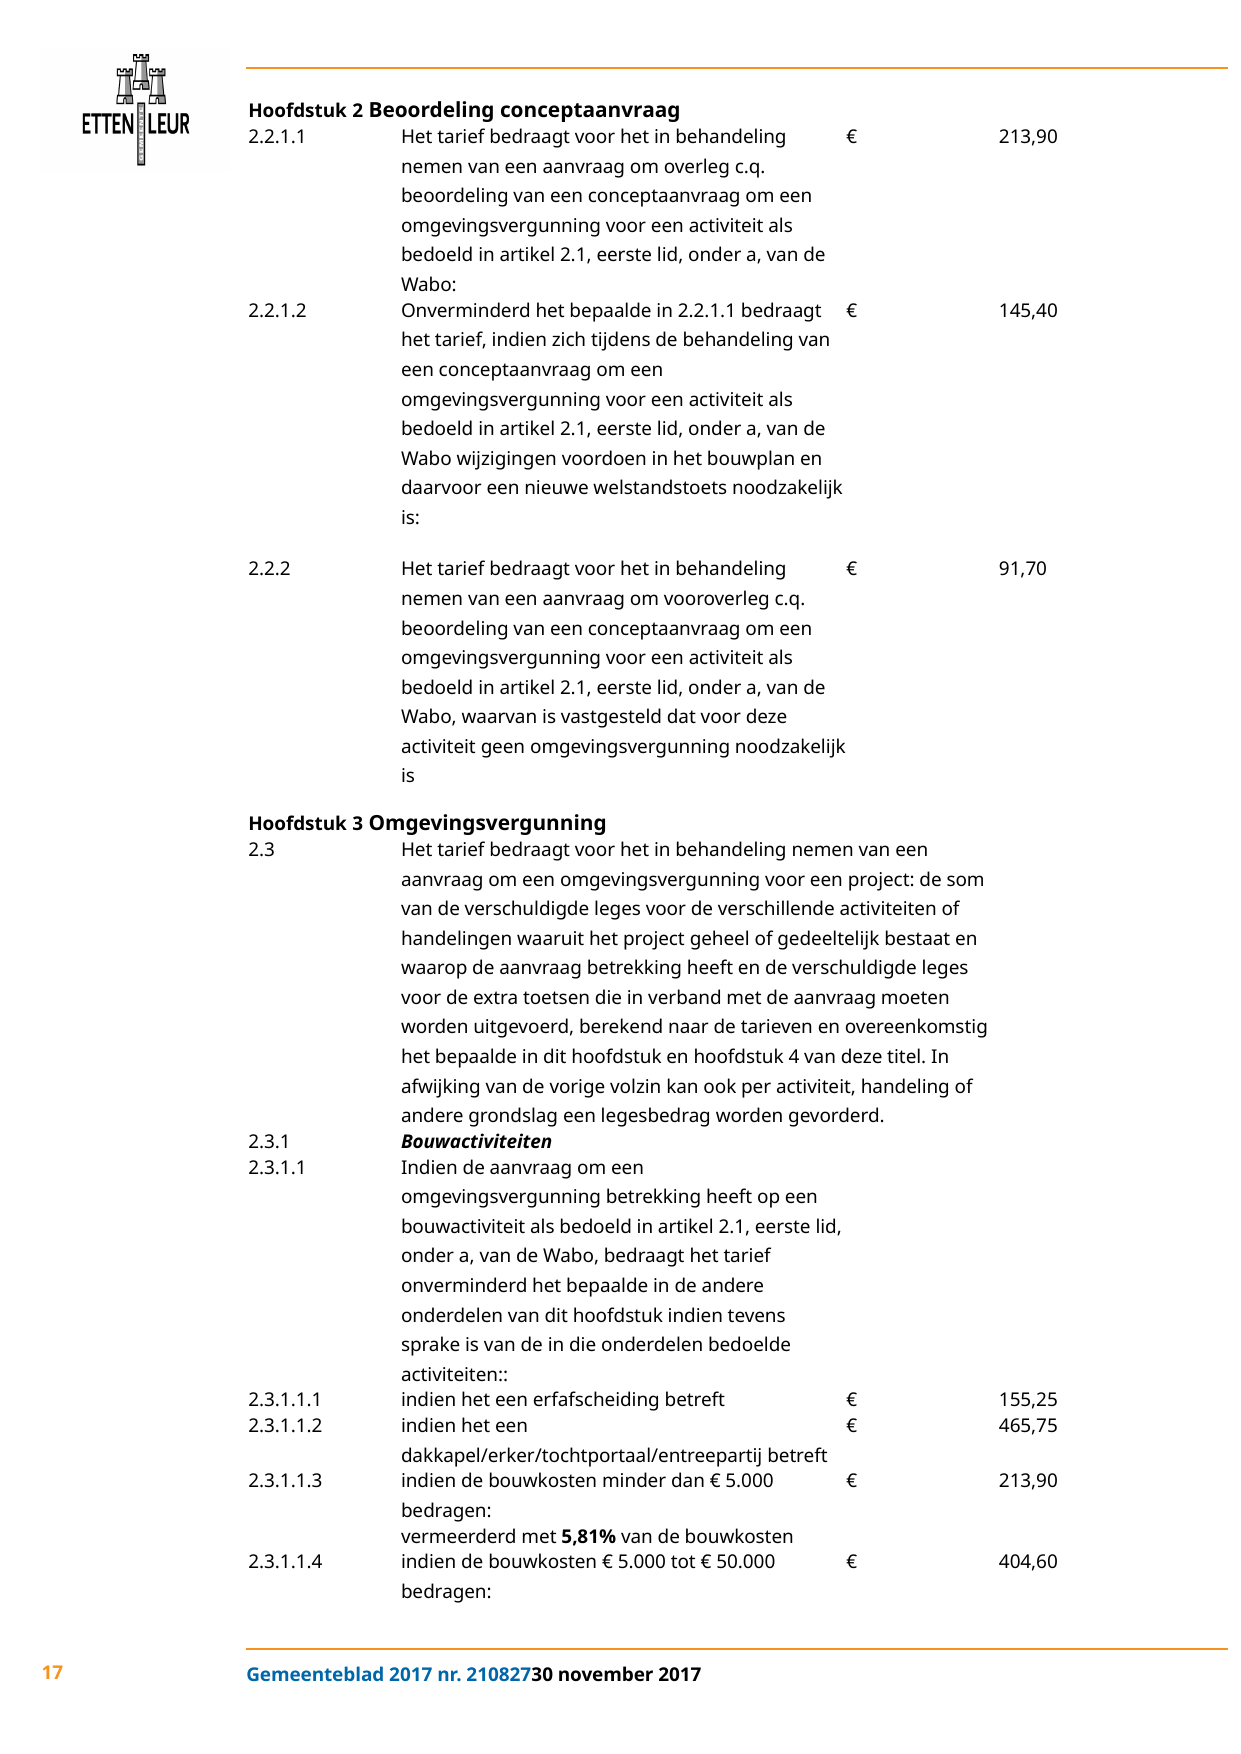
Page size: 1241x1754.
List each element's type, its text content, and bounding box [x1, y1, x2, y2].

table_cell [999, 530, 1152, 556]
table_cell 213,90 [999, 1468, 1152, 1523]
table_cell indien de bouwkosten minder dan € 5.000 bedragen: [401, 1468, 846, 1523]
table_header 213,90 [999, 123, 1152, 297]
table_cell 91,70 [999, 556, 1152, 788]
table_cell Onverminderd het bepaalde in 2.2.1.1 bedraagt het tarief, indien zich tijdens de behandeling van een conceptaanvraag om een omgevingsvergunning voor een activiteit als bedoeld in artikel 2.1, eerste lid, onder a, van de Wabo wijzigingen voordoen in het bouwplan en daarvoor een nieuwe welstandstoets noodzakelijk is: [401, 297, 846, 530]
text Hoofdstuk 3 Omgevingsvergunning [248, 808, 1152, 836]
table_cell € [846, 1413, 999, 1468]
table_cell € [846, 297, 999, 530]
table_cell [248, 1523, 401, 1549]
table_cell 2.3.1.1.4 [248, 1549, 401, 1604]
table_cell indien de bouwkosten € 5.000 tot € 50.000 bedragen: [401, 1549, 846, 1604]
table_cell Indien de aanvraag om een omgevingsvergunning betrekking heeft op een bouwactiviteit als bedoeld in artikel 2.1, eerste lid, onder a, van de Wabo, bedraagt het tarief onverminderd het bepaalde in de andere onderdelen van dit hoofdstuk indien tevens sprake is van de in die onderdelen bedoelde activiteiten:: [401, 1154, 846, 1387]
table_cell 155,25 [999, 1387, 1152, 1412]
table_cell 2.3.1.1 [248, 1154, 401, 1387]
table_cell 2.2.1.2 [248, 297, 401, 530]
table_header € [846, 123, 999, 297]
table_cell 2.3.1 [248, 1128, 401, 1154]
table_cell 145,40 [999, 297, 1152, 530]
table_cell [846, 1128, 999, 1154]
text Hoofdstuk 2 Beoordeling conceptaanvraag [248, 95, 1152, 123]
table_cell Bouwactiviteiten [401, 1128, 846, 1154]
table_cell [846, 530, 999, 556]
table_cell [248, 530, 401, 556]
table_cell 2.3.1.1.2 [248, 1413, 401, 1468]
table_cell [846, 1154, 999, 1387]
table_cell vermeerderd met 5,81% van de bouwkosten [401, 1523, 846, 1549]
table_cell € [846, 1387, 999, 1412]
table_cell [999, 1523, 1152, 1549]
table_header Het tarief bedraagt voor het in behandeling nemen van een aanvraag om een omgevingsvergunning voor een project: de som van de verschuldigde leges voor de verschillende activiteiten of handelingen waaruit het project geheel of gedeeltelijk bestaat en waarop de aanvraag betrekking heeft en de verschuldigde leges voor de extra toetsen die in verband met de aanvraag moeten worden uitgevoerd, berekend naar de tarieven en overeenkomstig het bepaalde in dit hoofdstuk en hoofdstuk 4 van deze titel. In afwijking van de vorige volzin kan ook per activiteit, handeling of andere grondslag een legesbedrag worden gevorderd. [401, 836, 999, 1128]
table_cell 465,75 [999, 1413, 1152, 1468]
table_cell [401, 530, 846, 556]
table_cell € [846, 556, 999, 788]
table_cell [846, 1523, 999, 1549]
table_cell € [846, 1468, 999, 1523]
table_cell indien het een dakkapel/erker/tochtportaal/entreepartij betreft [401, 1413, 846, 1468]
table_cell [999, 1154, 1152, 1387]
table_cell [999, 1128, 1152, 1154]
table_cell 2.2.2 [248, 556, 401, 788]
table_cell Het tarief bedraagt voor het in behandeling nemen van een aanvraag om vooroverleg c.q. beoordeling van een conceptaanvraag om een omgevingsvergunning voor een activiteit als bedoeld in artikel 2.1, eerste lid, onder a, van de Wabo, waarvan is vastgesteld dat voor deze activiteit geen omgevingsvergunning noodzakelijk is [401, 556, 846, 788]
table_cell 2.3.1.1.3 [248, 1468, 401, 1523]
table_header [999, 836, 1152, 1128]
table_cell indien het een erfafscheiding betreft [401, 1387, 846, 1412]
table_header 2.2.1.1 [248, 123, 401, 297]
table_cell 2.3.1.1.1 [248, 1387, 401, 1412]
table_cell 404,60 [999, 1549, 1152, 1604]
table_header 2.3 [248, 836, 401, 1128]
table_cell € [846, 1549, 999, 1604]
picture [41, 47, 231, 172]
table_header Het tarief bedraagt voor het in behandeling nemen van een aanvraag om overleg c.q. beoordeling van een conceptaanvraag om een omgevingsvergunning voor een activiteit als bedoeld in artikel 2.1, eerste lid, onder a, van de Wabo: [401, 123, 846, 297]
